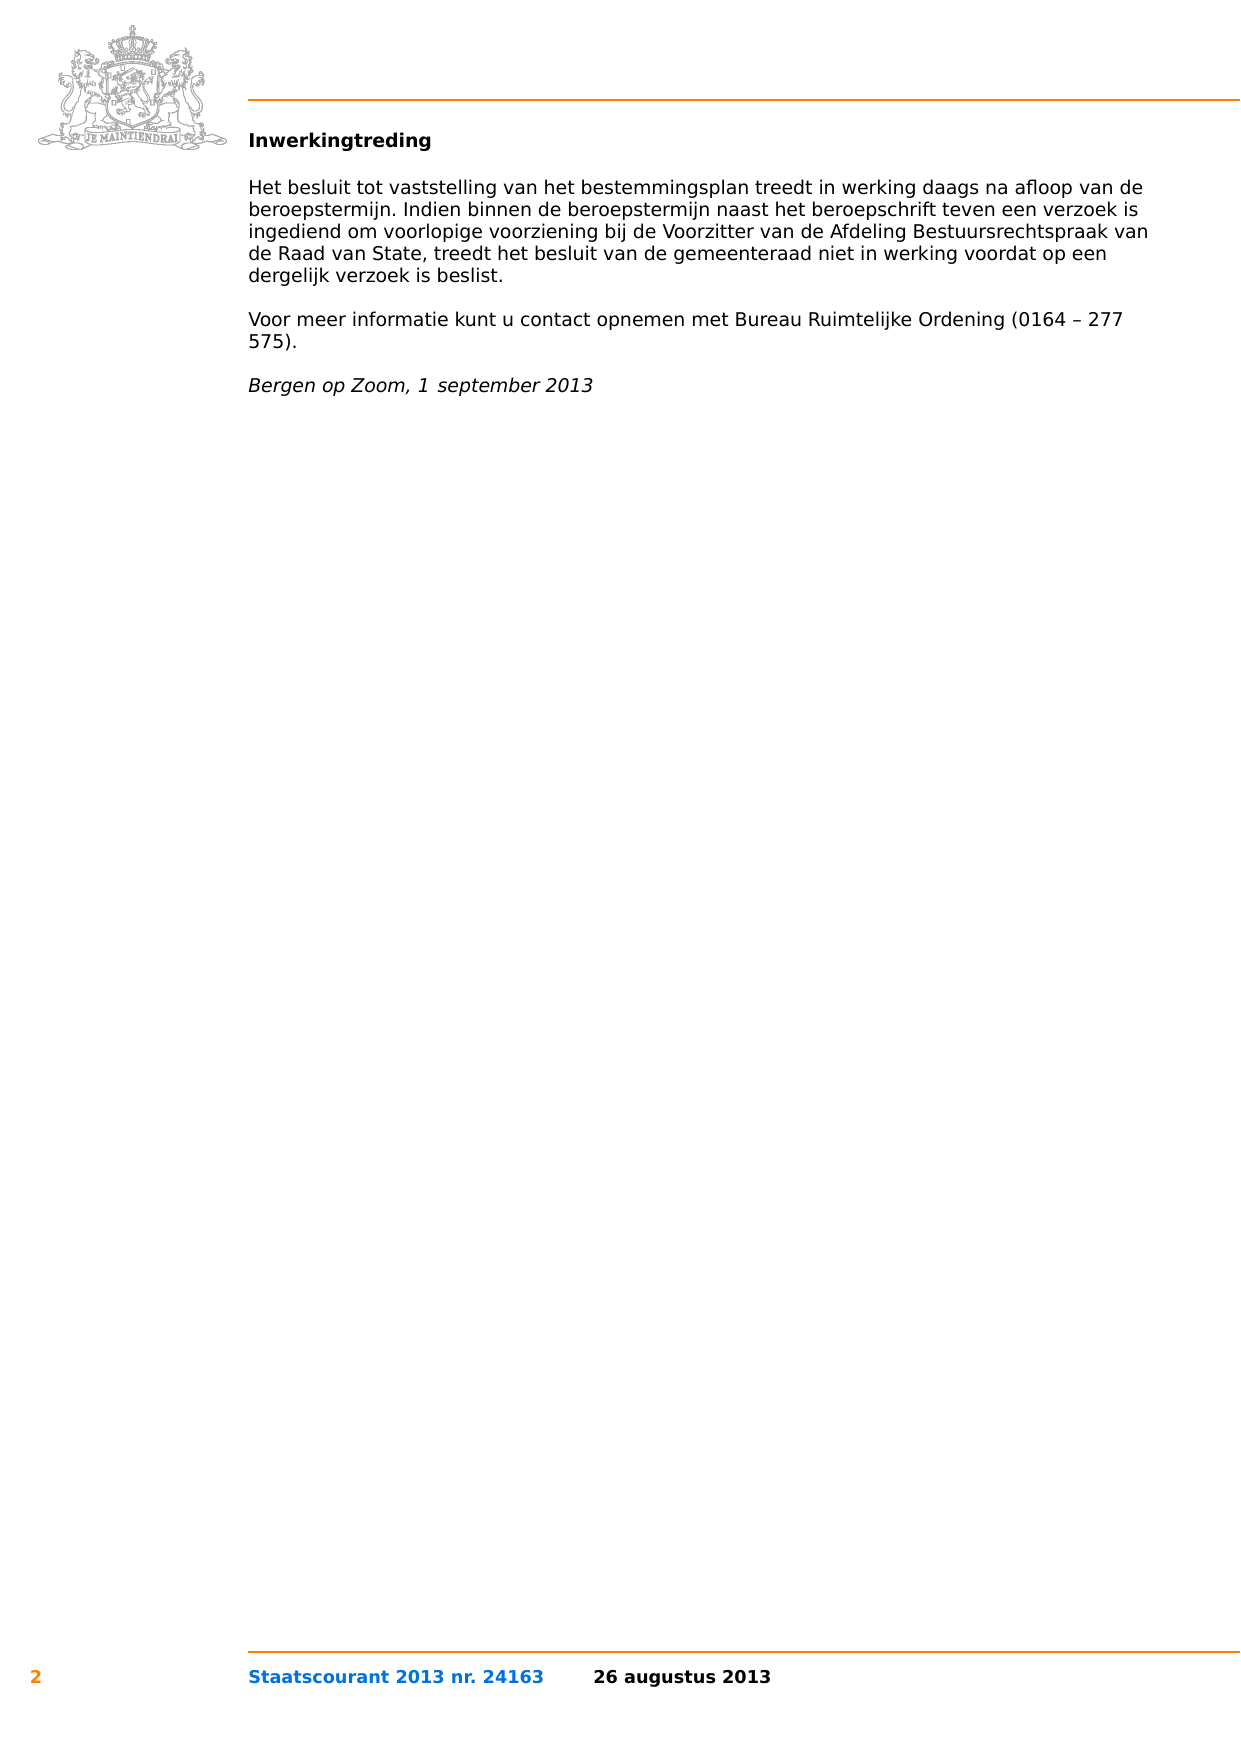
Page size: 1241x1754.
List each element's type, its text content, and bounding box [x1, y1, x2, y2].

text Voor meer informatie kunt u contact opnemen met Bureau Ruimtelijke Ordening (0164 – 277 575). [248, 309, 1163, 353]
subtitle Inwerkingtreding [248, 130, 1163, 152]
text Bergen op Zoom, 1 september 2013 [248, 374, 1163, 396]
text Het besluit tot vaststelling van het bestemmingsplan treedt in werking daags na afloop van de beroepstermijn. Indien binnen de beroepstermijn naast het beroepschrift teven een verzoek is ingediend om voorlopige voorziening bij de Voorzitter van de Afdeling Bestuursrechtspraak van de Raad van State, treedt het besluit van de gemeenteraad niet in werking voordat op een dergelijk verzoek is beslist. [248, 177, 1163, 287]
picture [38, 25, 227, 150]
